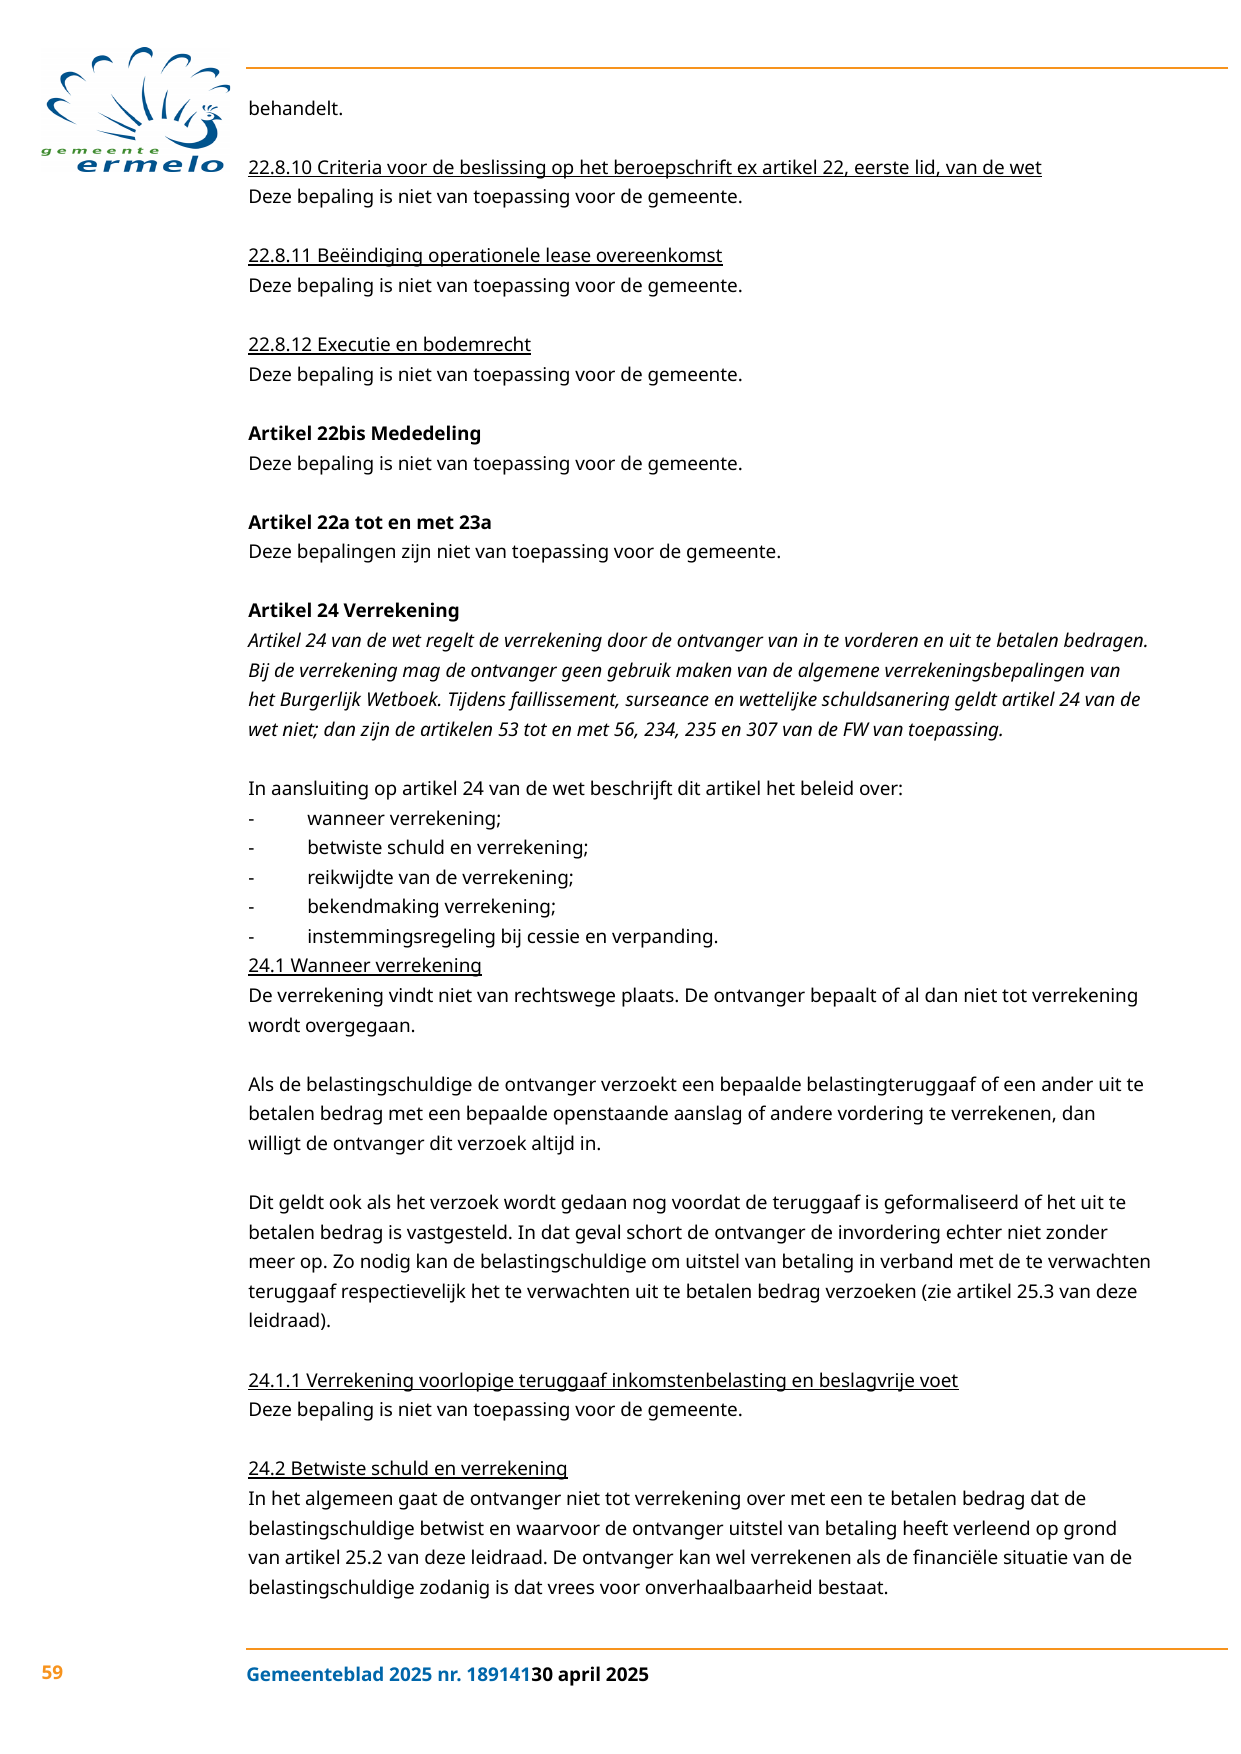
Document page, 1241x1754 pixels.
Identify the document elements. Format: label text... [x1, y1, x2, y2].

list betwiste schuld en verrekening; [248, 834, 1152, 860]
list reikwijdte van de verrekening; [248, 864, 1152, 890]
text Artikel 24 van de wet regelt de verrekening door de ontvanger van in te vorderen en uit te betalen bedragen. Bij de verrekening mag de ontvanger geen gebruik maken van de algemene verrekeningsbepalingen van het Burgerlijk Wetboek. Tijdens faillissement, surseance en wettelijke schuldsanering geldt artikel 24 van de wet niet; dan zijn de artikelen 53 tot en met 56, 234, 235 en 307 van de FW van toepassing. [248, 627, 1152, 742]
text In het algemeen gaat de ontvanger niet tot verrekening over met een te betalen bedrag dat de belastingschuldige betwist en waarvoor de ontvanger uitstel van betaling heeft verleend op grond van artikel 25.2 van deze leidraad. De ontvanger kan wel verrekenen als de financiële situatie van de belastingschuldige zodanig is dat vrees voor onverhaalbaarheid bestaat. [248, 1485, 1152, 1600]
text 22.8.12 Executie en bodemrecht [248, 331, 1152, 357]
list wanneer verrekening; [248, 805, 1152, 831]
text Als de belastingschuldige de ontvanger verzoekt een bepaalde belastingteruggaaf of een ander uit te betalen bedrag met een bepaalde openstaande aanslag of andere vordering te verrekenen, dan willigt de ontvanger dit verzoek altijd in. [248, 1071, 1152, 1156]
text 24.1 Wanneer verrekening [248, 953, 1152, 978]
text In aansluiting op artikel 24 van de wet beschrijft dit artikel het beleid over: [248, 775, 1152, 801]
text behandelt. [248, 95, 1152, 121]
text De verrekening vindt niet van rechtswege plaats. De ontvanger bepaalt of al dan niet tot verrekening wordt overgegaan. [248, 982, 1152, 1038]
text Deze bepaling is niet van toepassing voor de gemeente. [248, 183, 1152, 209]
text Artikel 22a tot en met 23a [248, 509, 1152, 535]
picture [41, 47, 231, 172]
text Deze bepaling is niet van toepassing voor de gemeente. [248, 1396, 1152, 1422]
text 24.2 Betwiste schuld en verrekening [248, 1456, 1152, 1481]
text Artikel 24 Verrekening [248, 598, 1152, 623]
text Dit geldt ook als het verzoek wordt gedaan nog voordat de teruggaaf is geformaliseerd of het uit te betalen bedrag is vastgesteld. In dat geval schort de ontvanger de invordering echter niet zonder meer op. Zo nodig kan de belastingschuldige om uitstel van betaling in verband met de te verwachten teruggaaf respectievelijk het te verwachten uit te betalen bedrag verzoeken (zie artikel 25.3 van deze leidraad). [248, 1189, 1152, 1333]
text Deze bepalingen zijn niet van toepassing voor de gemeente. [248, 538, 1152, 564]
text Deze bepaling is niet van toepassing voor de gemeente. [248, 450, 1152, 476]
text 22.8.10 Criteria voor de beslissing op het beroepschrift ex artikel 22, eerste lid, van de wet [248, 154, 1152, 180]
list bekendmaking verrekening; [248, 893, 1152, 919]
text Deze bepaling is niet van toepassing voor de gemeente. [248, 272, 1152, 298]
text 24.1.1 Verrekening voorlopige teruggaaf inkomstenbelasting en beslagvrije voet [248, 1367, 1152, 1393]
text Deze bepaling is niet van toepassing voor de gemeente. [248, 361, 1152, 387]
text Artikel 22bis Mededeling [248, 420, 1152, 446]
text 22.8.11 Beëindiging operationele lease overeenkomst [248, 243, 1152, 268]
list instemmingsregeling bij cessie en verpanding. [248, 923, 1152, 949]
